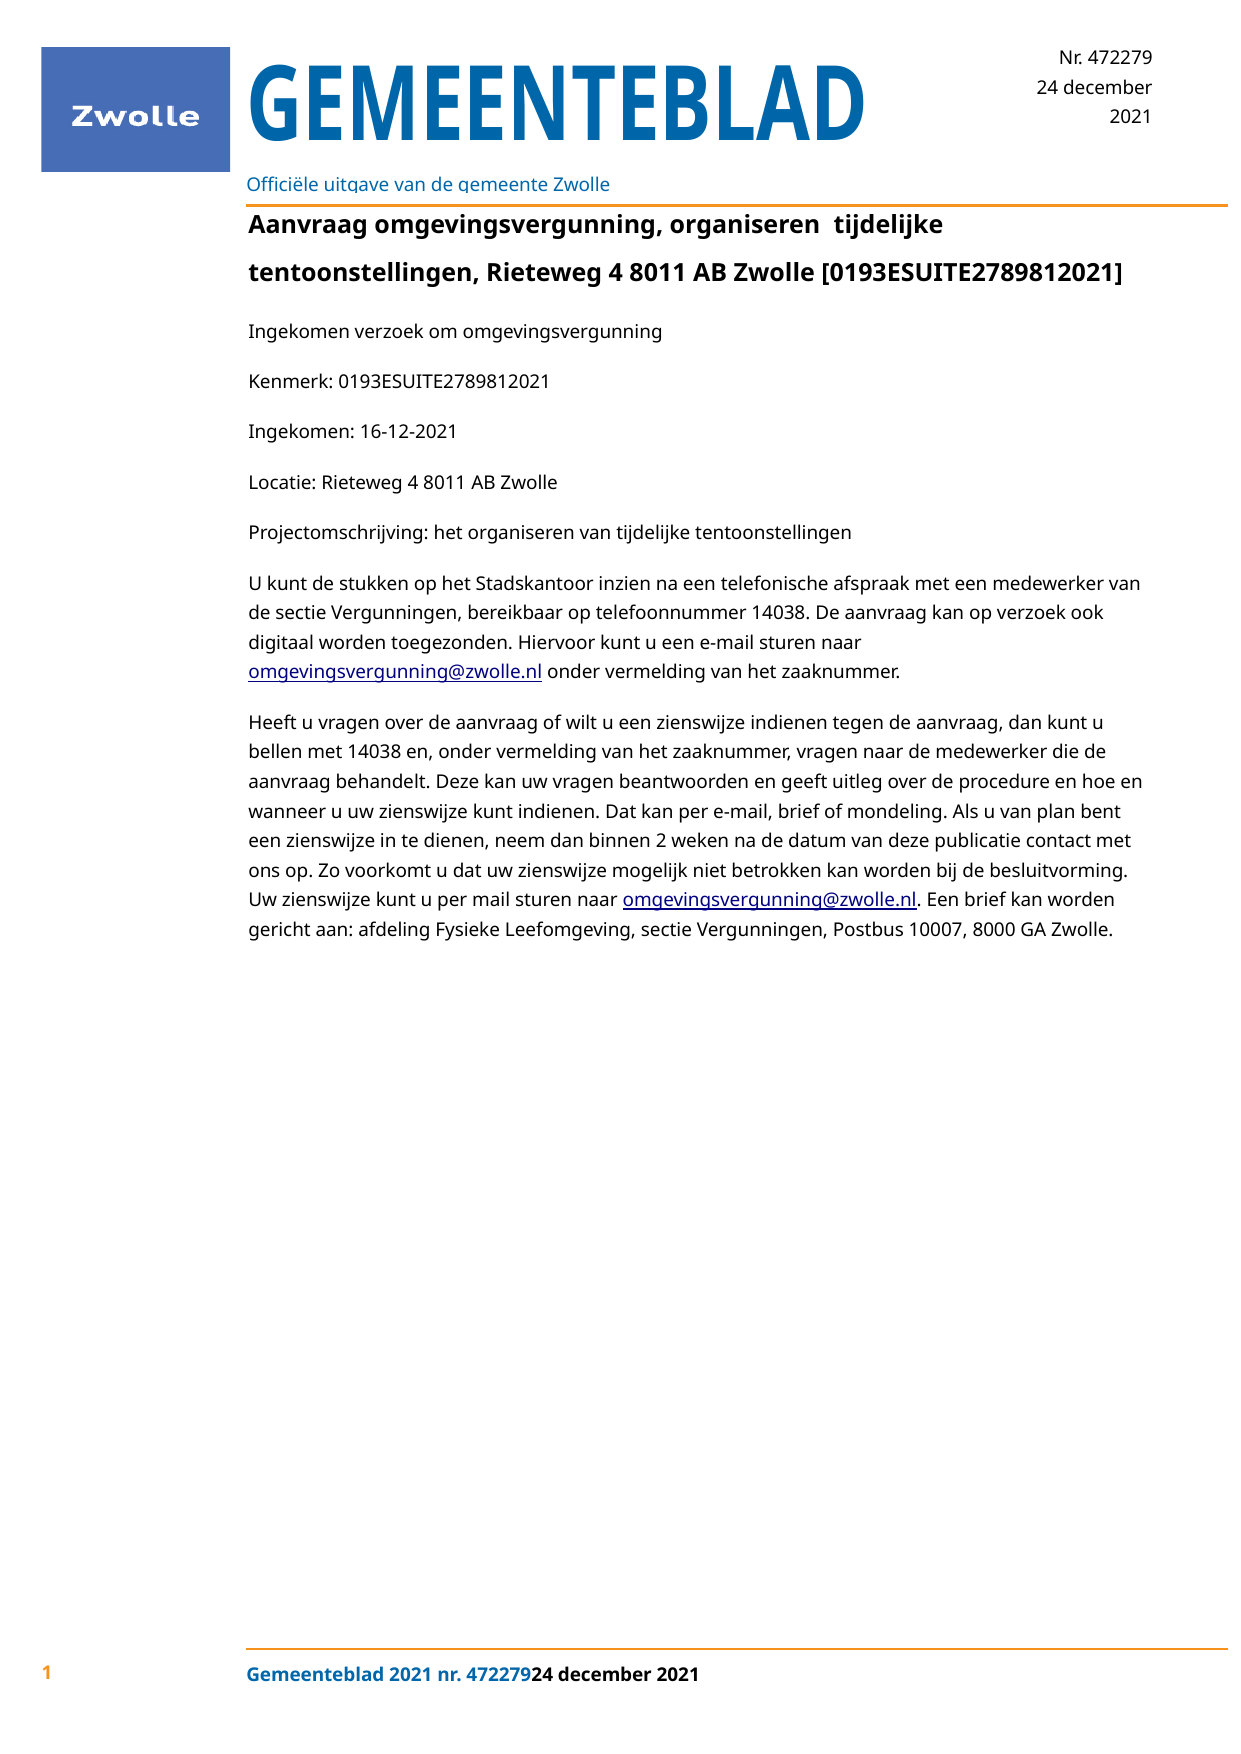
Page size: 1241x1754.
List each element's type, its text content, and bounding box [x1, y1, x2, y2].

text Aanvraag omgevingsvergunning, organiseren tijdelijke tentoonstellingen, Rieteweg 4 8011 AB Zwolle [0193ESUITE2789812021] [248, 207, 1152, 288]
text Ingekomen verzoek om omgevingsvergunning [248, 318, 1152, 344]
text U kunt de stukken op het Stadskantoor inzien na een telefonische afspraak met een medewerker van de sectie Vergunningen, bereikbaar op telefoonnummer 14038. De aanvraag kan op verzoek ook digitaal worden toegezonden. Hiervoor kunt u een e-mail sturen naar omgevingsvergunning@zwolle.nl onder vermelding van het zaaknummer. [248, 570, 1152, 684]
picture [41, 47, 231, 172]
text Kenmerk: 0193ESUITE2789812021 [248, 368, 1152, 394]
text Locatie: Rieteweg 4 8011 AB Zwolle [248, 469, 1152, 495]
text Ingekomen: 16-12-2021 [248, 419, 1152, 444]
text Heeft u vragen over de aanvraag of wilt u een zienswijze indienen tegen de aanvraag, dan kunt u bellen met 14038 en, onder vermelding van het zaaknummer, vragen naar de medewerker die de aanvraag behandelt. Deze kan uw vragen beantwoorden en geeft uitleg over de procedure en hoe en wanneer u uw zienswijze kunt indienen. Dat kan per e-mail, brief of mondeling. Als u van plan bent een zienswijze in te dienen, neem dan binnen 2 weken na de datum van deze publicatie contact met ons op. Zo voorkomt u dat uw zienswijze mogelijk niet betrokken kan worden bij de besluitvorming. Uw zienswijze kunt u per mail sturen naar omgevingsvergunning@zwolle.nl. Een brief kan worden gericht aan: afdeling Fysieke Leefomgeving, sectie Vergunningen, Postbus 10007, 8000 GA Zwolle. [248, 709, 1152, 942]
text Projectomschrijving: het organiseren van tijdelijke tentoonstellingen [248, 519, 1152, 545]
